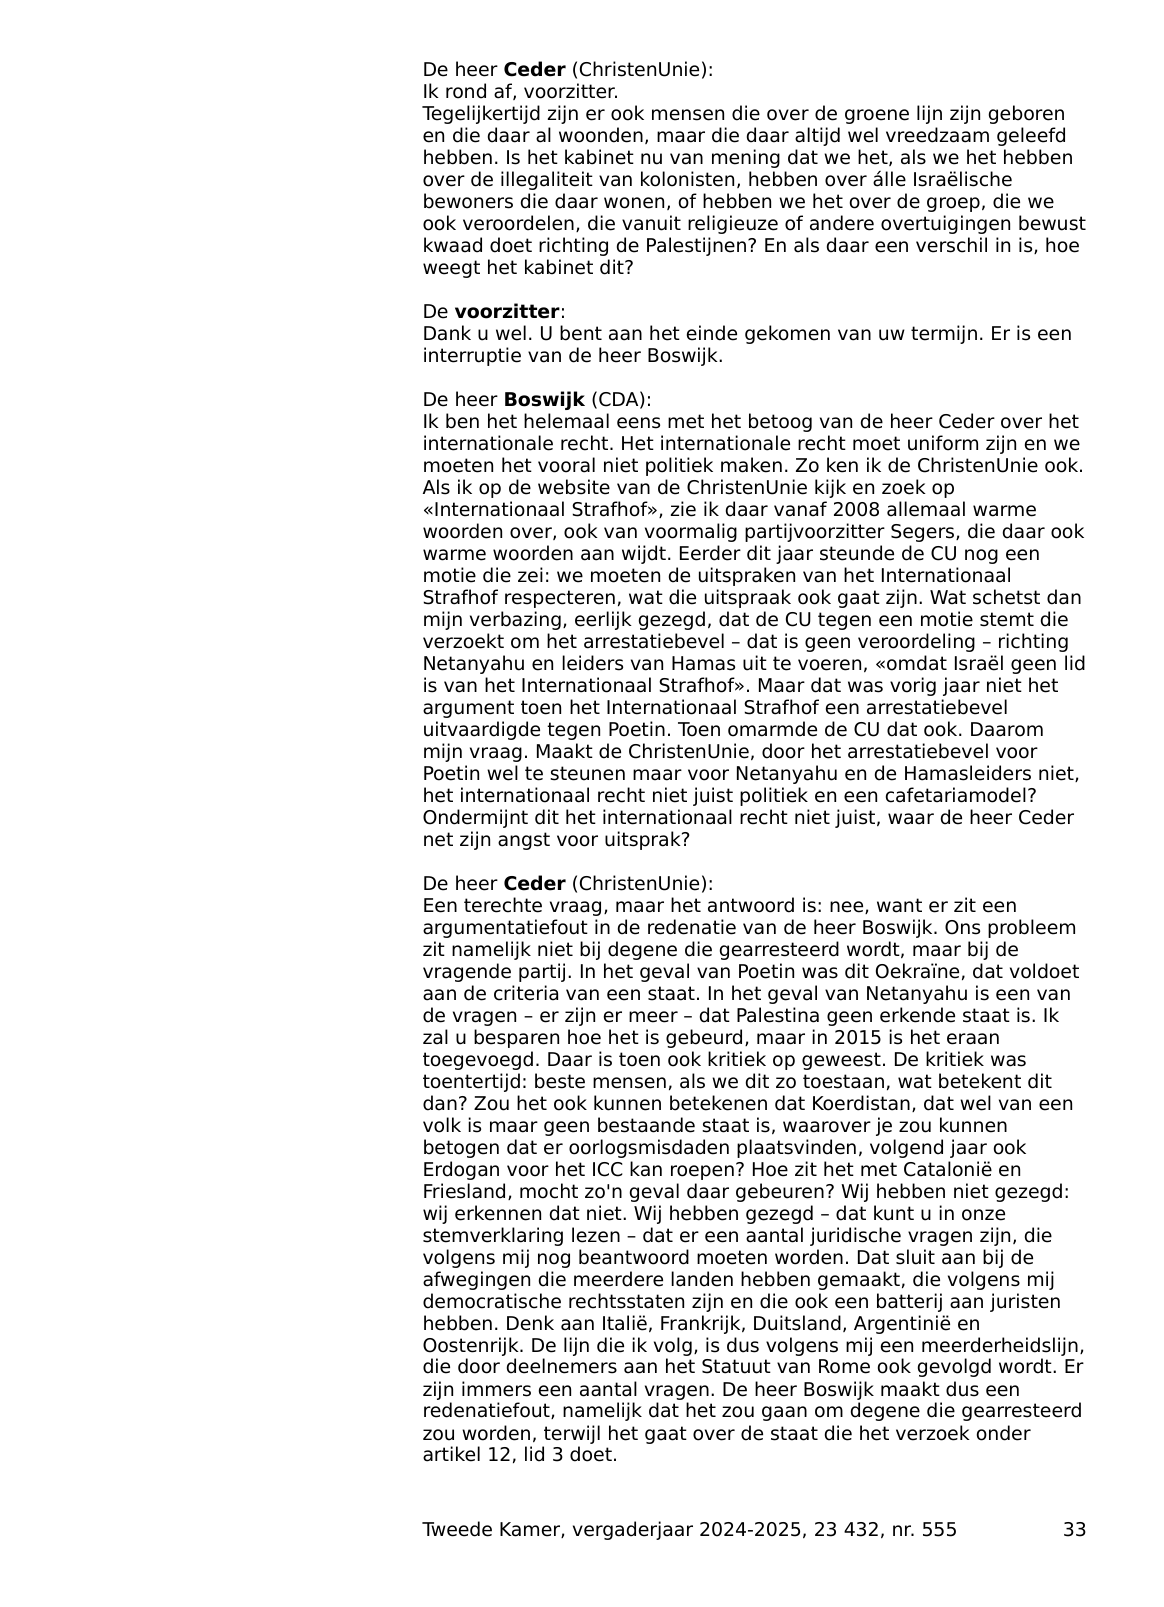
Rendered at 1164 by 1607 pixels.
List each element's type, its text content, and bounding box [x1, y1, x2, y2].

text De voorzitter: [422, 301, 1087, 323]
text De heer Ceder (ChristenUnie): [422, 59, 1087, 81]
text Ik ben het helemaal eens met het betoog van de heer Ceder over het internationale recht. Het internationale recht moet uniform zijn en we moeten het vooral niet politiek maken. Zo ken ik de ChristenUnie ook. Als ik op de website van de ChristenUnie kijk en zoek op «Internationaal Strafhof», zie ik daar vanaf 2008 allemaal warme woorden over, ook van voormalig partijvoorzitter Segers, die daar ook warme woorden aan wijdt. Eerder dit jaar steunde de CU nog een motie die zei: we moeten de uitspraken van het Internationaal Strafhof respecteren, wat die uitspraak ook gaat zijn. Wat schetst dan mijn verbazing, eerlijk gezegd, dat de CU tegen een motie stemt die verzoekt om het arrestatiebevel – dat is geen veroordeling – richting Netanyahu en leiders van Hamas uit te voeren, «omdat Israël geen lid is van het Internationaal Strafhof». Maar dat was vorig jaar niet het argument toen het Internationaal Strafhof een arrestatiebevel uitvaardigde tegen Poetin. Toen omarmde de CU dat ook. Daarom mijn vraag. Maakt de ChristenUnie, door het arrestatiebevel voor Poetin wel te steunen maar voor Netanyahu en de Hamasleiders niet, het internationaal recht niet juist politiek en een cafetariamodel? Ondermijnt dit het internationaal recht niet juist, waar de heer Ceder net zijn angst voor uitsprak? [422, 411, 1087, 851]
text De heer Ceder (ChristenUnie): [422, 873, 1087, 895]
text Ik rond af, voorzitter. [422, 81, 1087, 103]
text Tegelijkertijd zijn er ook mensen die over de groene lijn zijn geboren en die daar al woonden, maar die daar altijd wel vreedzaam geleefd hebben. Is het kabinet nu van mening dat we het, als we het hebben over de illegaliteit van kolonisten, hebben over álle Israëlische bewoners die daar wonen, of hebben we het over de groep, die we ook veroordelen, die vanuit religieuze of andere overtuigingen bewust kwaad doet richting de Palestijnen? En als daar een verschil in is, hoe weegt het kabinet dit? [422, 103, 1087, 279]
text De heer Boswijk (CDA): [422, 389, 1087, 411]
text Een terechte vraag, maar het antwoord is: nee, want er zit een argumentatiefout in de redenatie van de heer Boswijk. Ons probleem zit namelijk niet bij degene die gearresteerd wordt, maar bij de vragende partij. In het geval van Poetin was dit Oekraïne, dat voldoet aan de criteria van een staat. In het geval van Netanyahu is een van de vragen – er zijn er meer – dat Palestina geen erkende staat is. Ik zal u besparen hoe het is gebeurd, maar in 2015 is het eraan toegevoegd. Daar is toen ook kritiek op geweest. De kritiek was toentertijd: beste mensen, als we dit zo toestaan, wat betekent dit dan? Zou het ook kunnen betekenen dat Koerdistan, dat wel van een volk is maar geen bestaande staat is, waarover je zou kunnen betogen dat er oorlogsmisdaden plaatsvinden, volgend jaar ook Erdogan voor het ICC kan roepen? Hoe zit het met Catalonië en Friesland, mocht zo'n geval daar gebeuren? Wij hebben niet gezegd: wij erkennen dat niet. Wij hebben gezegd – dat kunt u in onze stemverklaring lezen – dat er een aantal juridische vragen zijn, die volgens mij nog beantwoord moeten worden. Dat sluit aan bij de afwegingen die meerdere landen hebben gemaakt, die volgens mij democratische rechtsstaten zijn en die ook een batterij aan juristen hebben. Denk aan Italië, Frankrijk, Duitsland, Argentinië en Oostenrijk. De lijn die ik volg, is dus volgens mij een meerderheidslijn, die door deelnemers aan het Statuut van Rome ook gevolgd wordt. Er zijn immers een aantal vragen. De heer Boswijk maakt dus een redenatiefout, namelijk dat het zou gaan om degene die gearresteerd zou worden, terwijl het gaat over de staat die het verzoek onder artikel 12, lid 3 doet. [422, 895, 1087, 1466]
text Dank u wel. U bent aan het einde gekomen van uw termijn. Er is een interruptie van de heer Boswijk. [422, 323, 1087, 367]
